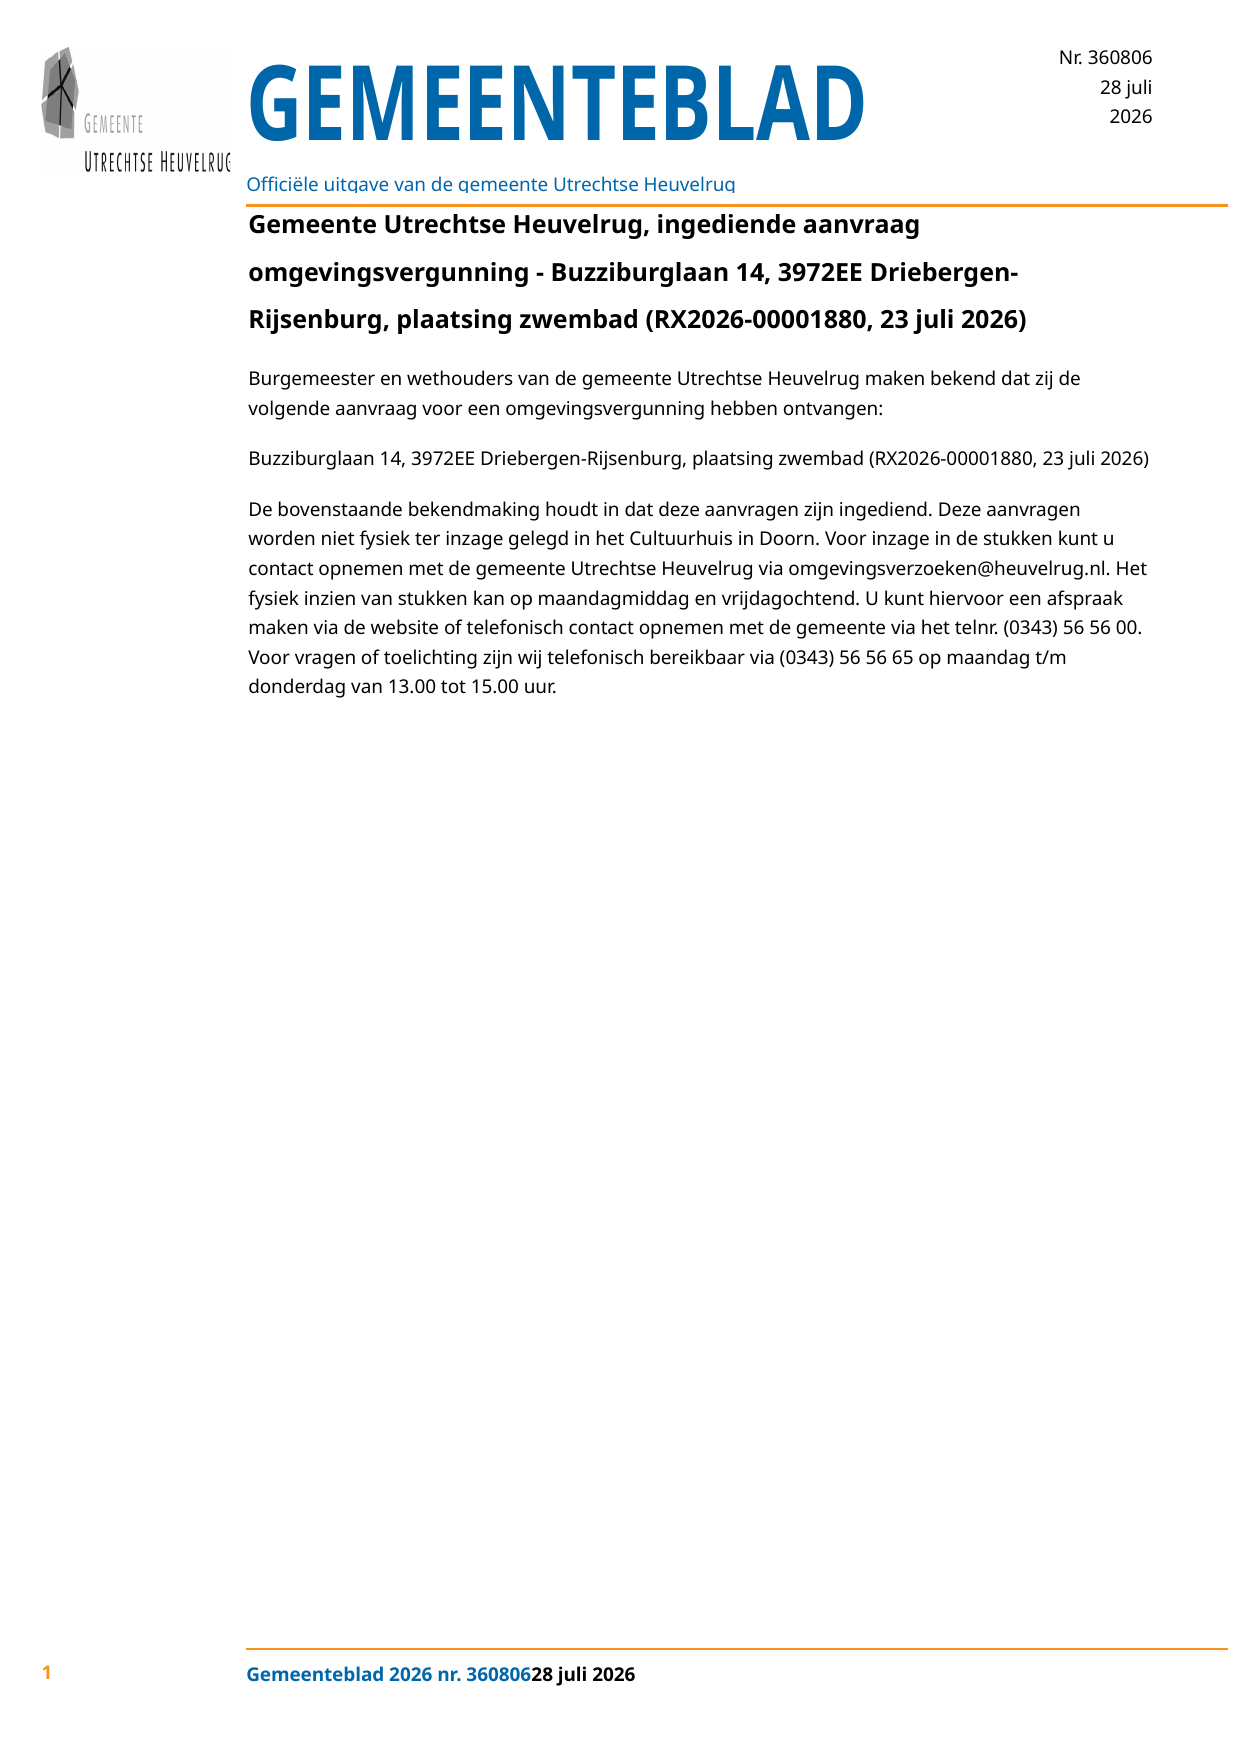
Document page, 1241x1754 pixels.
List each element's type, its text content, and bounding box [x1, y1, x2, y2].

text Gemeente Utrechtse Heuvelrug, ingediende aanvraag omgevingsvergunning - Buzziburglaan 14, 3972EE Driebergen-Rijsenburg, plaatsing zwembad (RX2026-00001880, 23 juli 2026) [248, 207, 1152, 336]
text De bovenstaande bekendmaking houdt in dat deze aanvragen zijn ingediend. Deze aanvragen worden niet fysiek ter inzage gelegd in het Cultuurhuis in Doorn. Voor inzage in de stukken kunt u contact opnemen met de gemeente Utrechtse Heuvelrug via omgevingsverzoeken@heuvelrug.nl. Het fysiek inzien van stukken kan op maandagmiddag en vrijdagochtend. U kunt hiervoor een afspraak maken via de website of telefonisch contact opnemen met de gemeente via het telnr. (0343) 56 56 00. Voor vragen of toelichting zijn wij telefonisch bereikbaar via (0343) 56 56 65 op maandag t/m donderdag van 13.00 tot 15.00 uur. [248, 496, 1152, 699]
text Burgemeester en wethouders van de gemeente Utrechtse Heuvelrug maken bekend dat zij de volgende aanvraag voor een omgevingsvergunning hebben ontvangen: [248, 366, 1152, 421]
text Buzziburglaan 14, 3972EE Driebergen-Rijsenburg, plaatsing zwembad (RX2026-00001880, 23 juli 2026) [248, 446, 1152, 471]
picture [41, 47, 231, 172]
